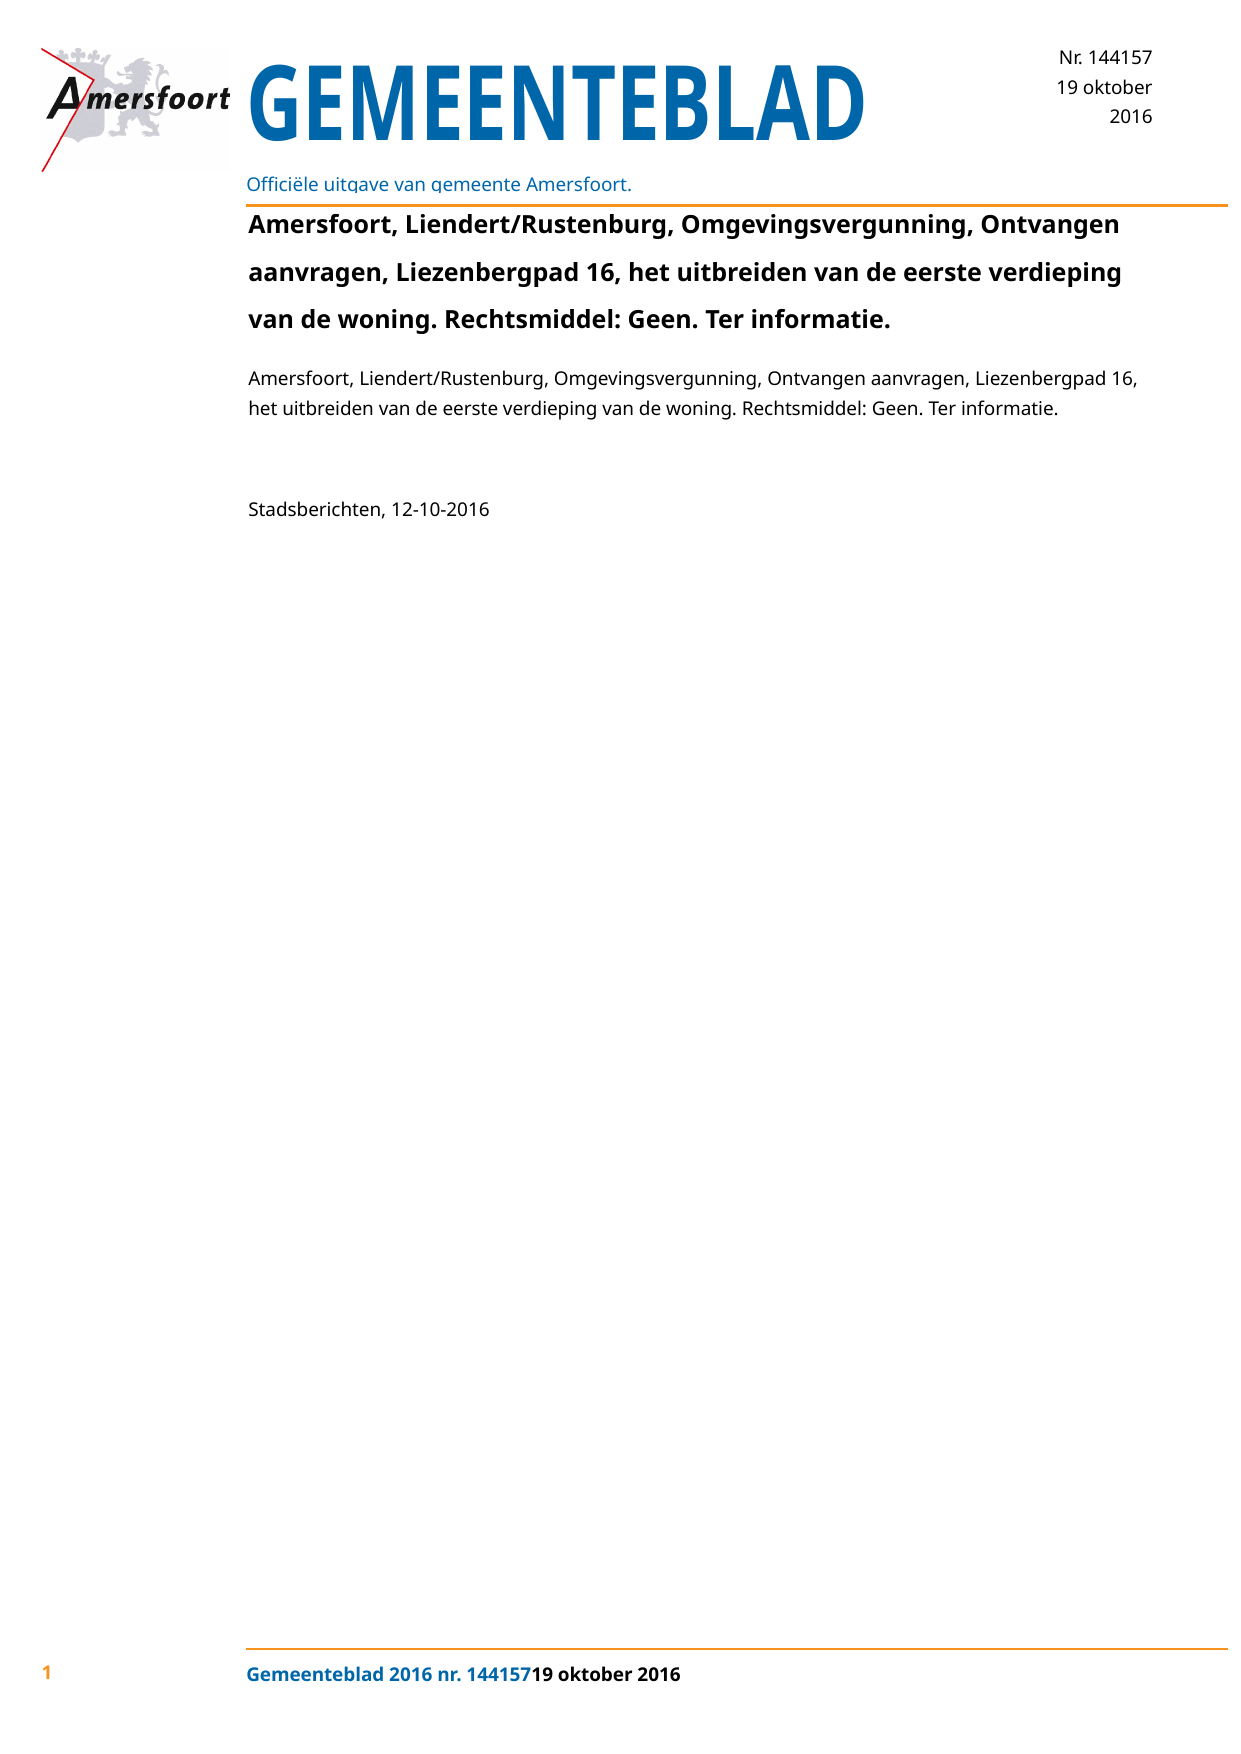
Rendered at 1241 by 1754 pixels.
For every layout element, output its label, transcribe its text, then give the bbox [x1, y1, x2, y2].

text Amersfoort, Liendert/Rustenburg, Omgevingsvergunning, Ontvangen aanvragen, Liezenbergpad 16, het uitbreiden van de eerste verdieping van de woning. Rechtsmiddel: Geen. Ter informatie. [248, 207, 1152, 336]
picture [41, 47, 231, 172]
text Amersfoort, Liendert/Rustenburg, Omgevingsvergunning, Ontvangen aanvragen, Liezenbergpad 16, het uitbreiden van de eerste verdieping van de woning. Rechtsmiddel: Geen. Ter informatie. [248, 366, 1152, 421]
text Stadsberichten, 12-10-2016 [248, 496, 1152, 522]
